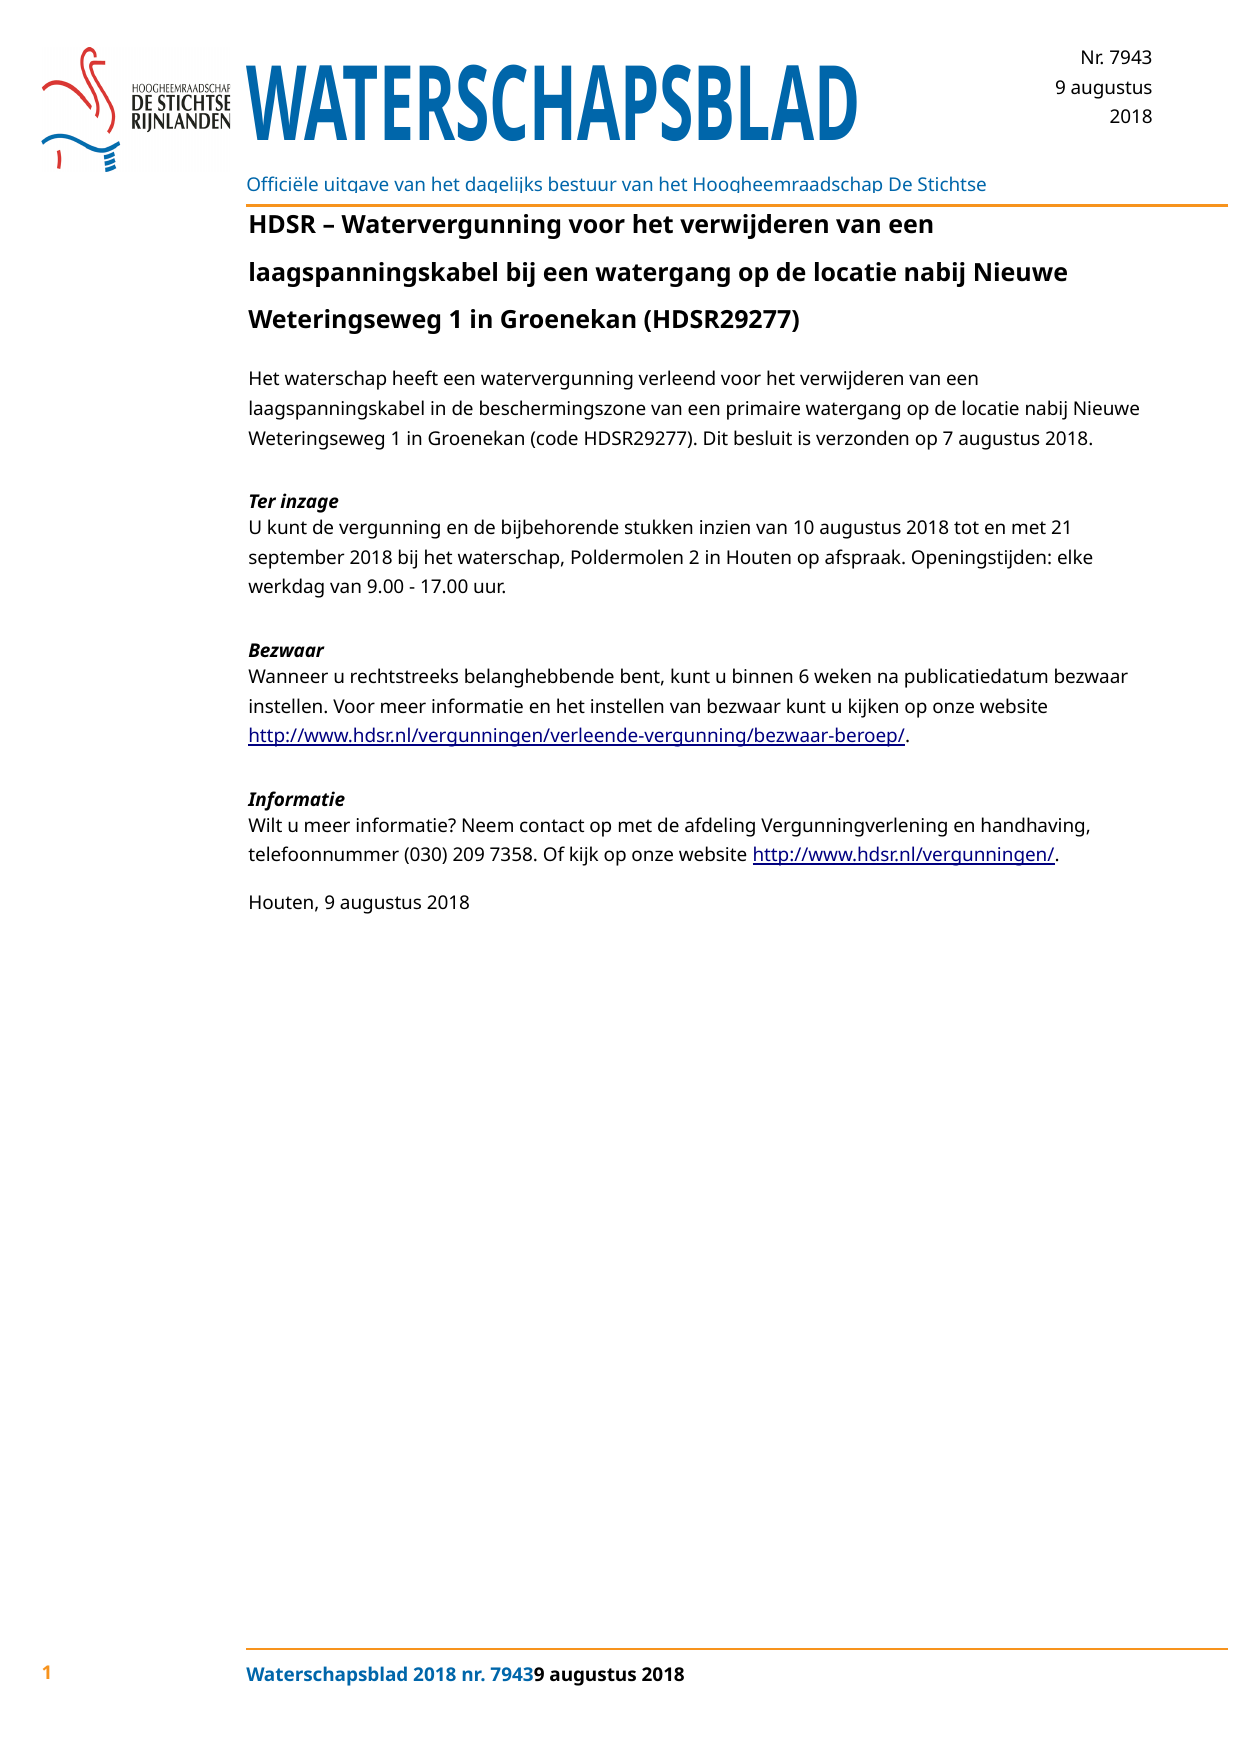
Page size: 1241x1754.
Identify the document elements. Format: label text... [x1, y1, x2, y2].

text HDSR – Watervergunning voor het verwijderen van een laagspanningskabel bij een watergang op de locatie nabij Nieuwe Weteringseweg 1 in Groenekan (HDSR29277) [248, 207, 1152, 336]
text Ter inzage [248, 489, 1152, 514]
text Het waterschap heeft een watervergunning verleend voor het verwijderen van een laagspanningskabel in de beschermingszone van een primaire watergang op de locatie nabij Nieuwe Weteringseweg 1 in Groenekan (code HDSR29277). Dit besluit is verzonden op 7 augustus 2018. [248, 366, 1152, 450]
text U kunt de vergunning en de bijbehorende stukken inzien van 10 augustus 2018 tot en met 21 september 2018 bij het waterschap, Poldermolen 2 in Houten op afspraak. Openingstijden: elke werkdag van 9.00 - 17.00 uur. [248, 514, 1152, 599]
text Wilt u meer informatie? Neem contact op met de afdeling Vergunningverlening en handhaving, telefoonnummer (030) 209 7358. Of kijk op onze website http://www.hdsr.nl/vergunningen/. [248, 812, 1152, 867]
text Informatie [248, 786, 1152, 812]
text Bezwaar [248, 637, 1152, 663]
text Houten, 9 augustus 2018 [248, 889, 1152, 915]
text Wanneer u rechtstreeks belanghebbende bent, kunt u binnen 6 weken na publicatiedatum bezwaar instellen. Voor meer informatie en het instellen van bezwaar kunt u kijken op onze website http://www.hdsr.nl/vergunningen/verleende-vergunning/bezwaar-beroep/. [248, 663, 1152, 748]
picture [41, 47, 231, 172]
